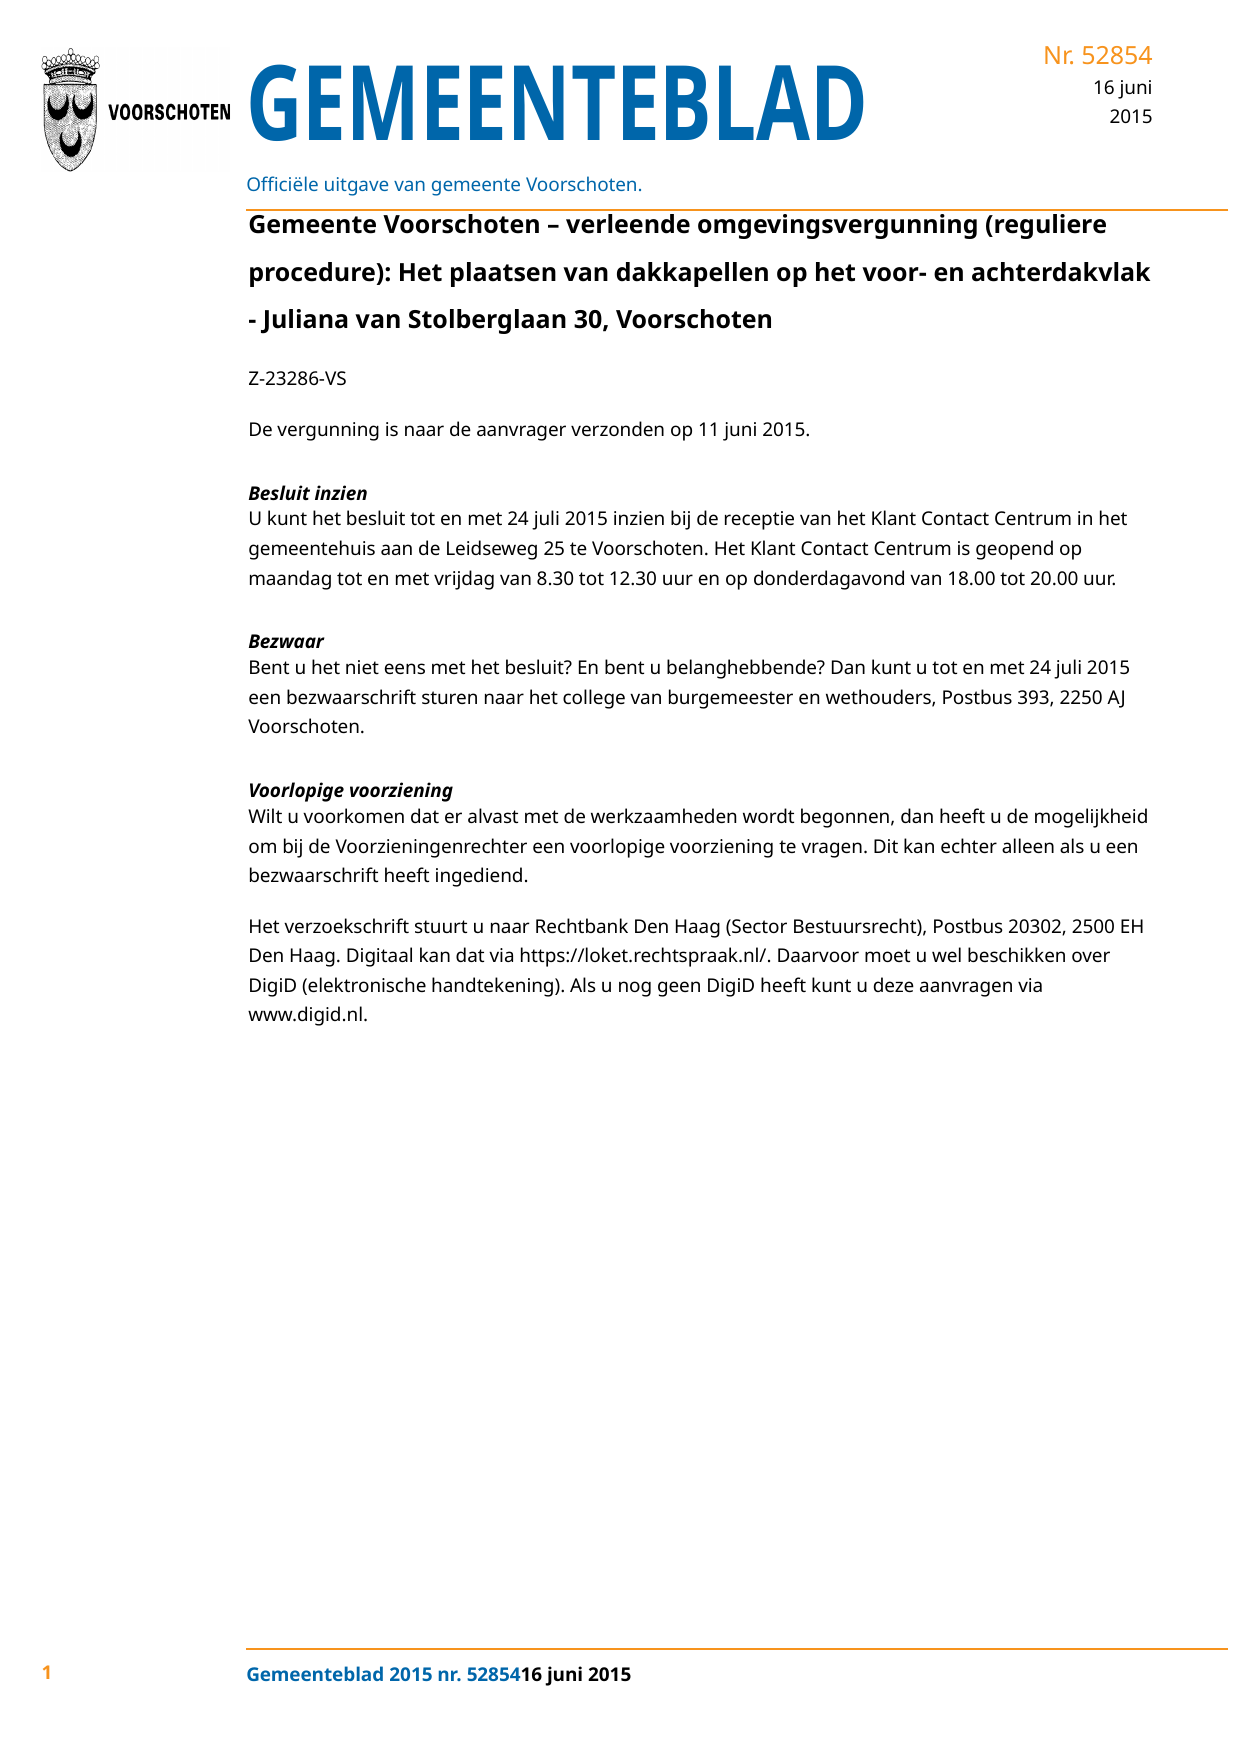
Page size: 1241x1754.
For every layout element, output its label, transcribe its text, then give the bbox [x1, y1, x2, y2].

text Besluit inzien [248, 480, 1152, 506]
text Bent u het niet eens met het besluit? En bent u belanghebbende? Dan kunt u tot en met 24 juli 2015 een bezwaarschrift sturen naar het college van burgemeester en wethouders, Postbus 393, 2250 AJ Voorschoten. [248, 654, 1152, 739]
text Het verzoekschrift stuurt u naar Rechtbank Den Haag (Sector Bestuursrecht), Postbus 20302, 2500 EH Den Haag. Digitaal kan dat via https://loket.rechtspraak.nl/. Daarvoor moet u wel beschikken over DigiD (elektronische handtekening). Als u nog geen DigiD heeft kunt u deze aanvragen via www.digid.nl. [248, 913, 1152, 1027]
text Z-23286-VS [248, 366, 1152, 391]
text De vergunning is naar de aanvrager verzonden op 11 juni 2015. [248, 416, 1152, 442]
text Bezwaar [248, 629, 1152, 654]
text Voorlopige voorziening [248, 778, 1152, 803]
text Gemeente Voorschoten – verleende omgevingsvergunning (reguliere procedure): Het plaatsen van dakkapellen op het voor- en achterdakvlak - Juliana van Stolberglaan 30, Voorschoten [248, 211, 1152, 336]
picture [41, 47, 231, 172]
text U kunt het besluit tot en met 24 juli 2015 inzien bij de receptie van het Klant Contact Centrum in het gemeentehuis aan de Leidseweg 25 te Voorschoten. Het Klant Contact Centrum is geopend op maandag tot en met vrijdag van 8.30 tot 12.30 uur en op donderdagavond van 18.00 tot 20.00 uur. [248, 506, 1152, 591]
text Wilt u voorkomen dat er alvast met de werkzaamheden wordt begonnen, dan heeft u de mogelijkheid om bij de Voorzieningenrechter een voorlopige voorziening te vragen. Dit kan echter alleen als u een bezwaarschrift heeft ingediend. [248, 803, 1152, 888]
